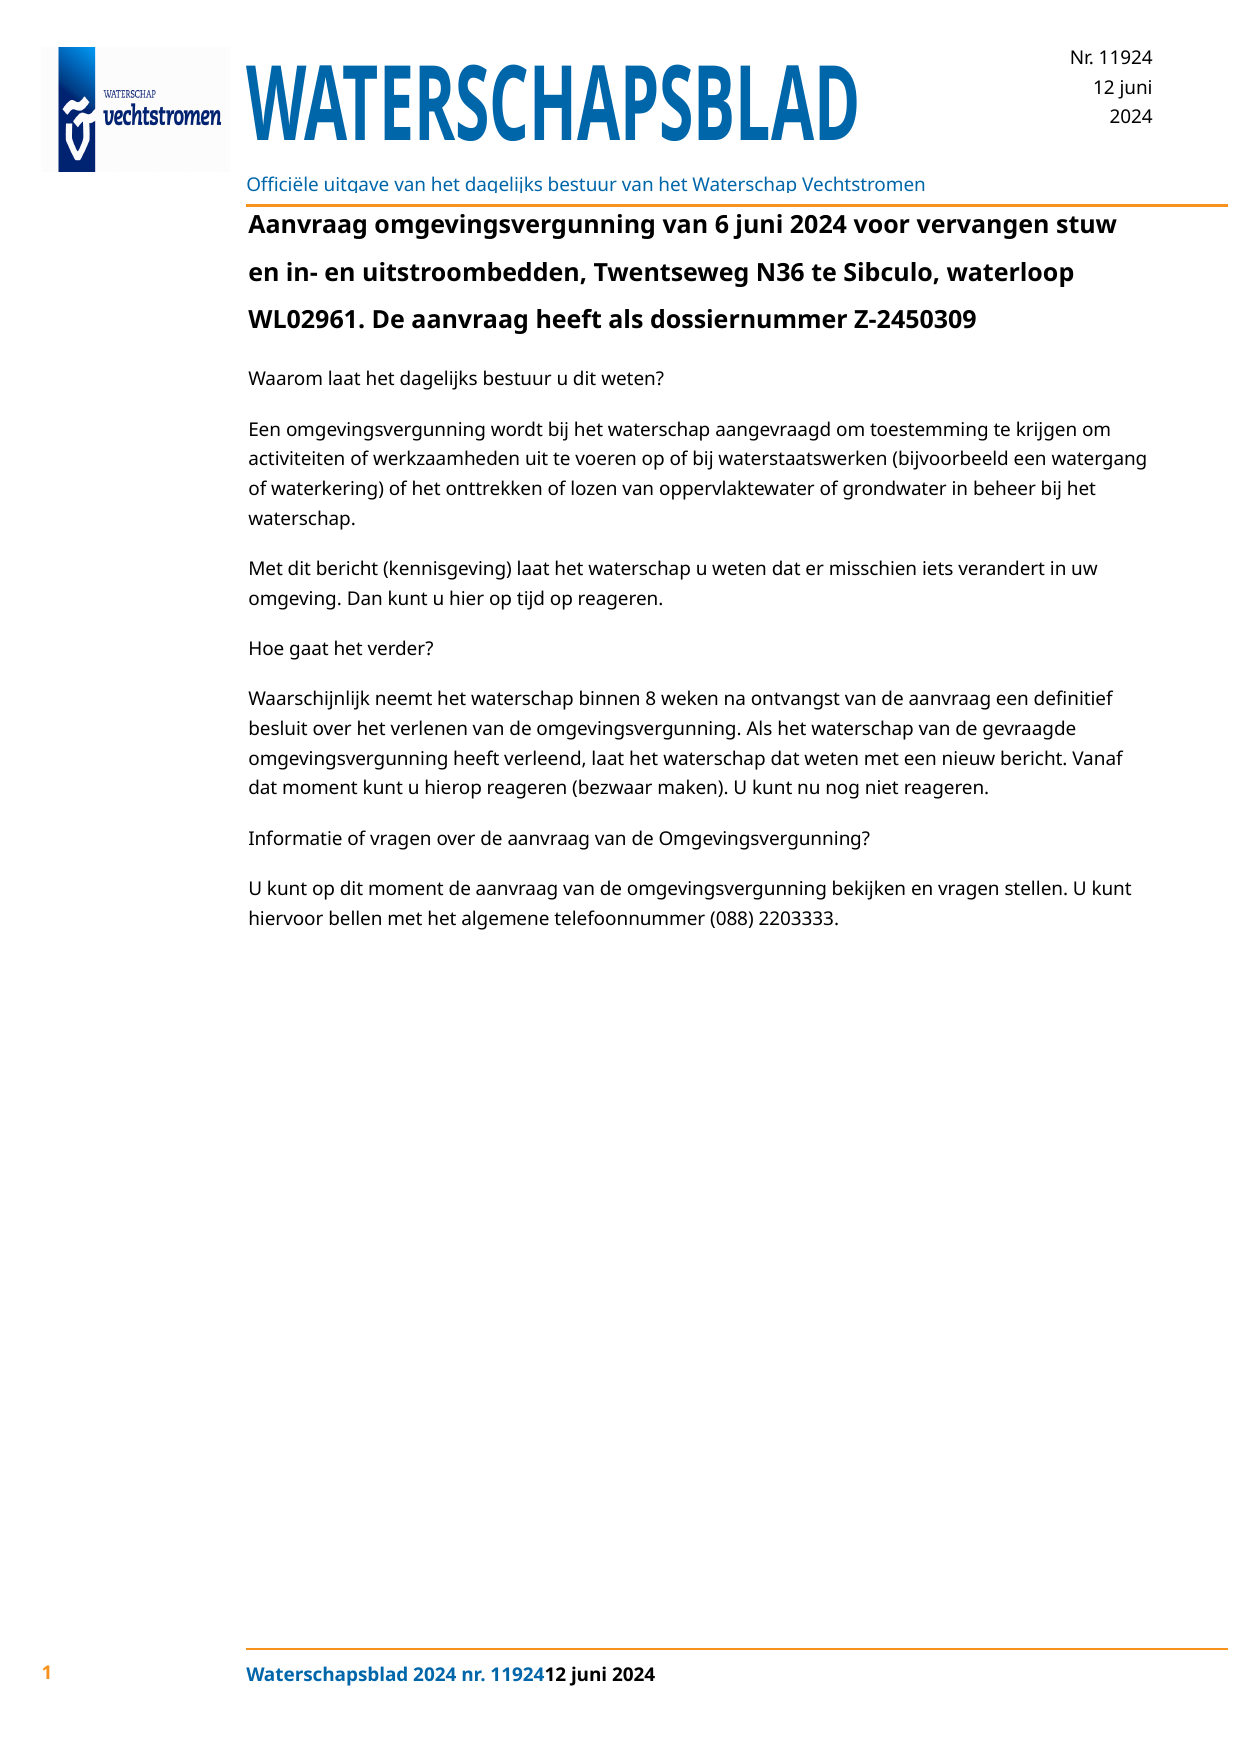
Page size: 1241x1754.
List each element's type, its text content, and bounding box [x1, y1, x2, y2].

text Informatie of vragen over de aanvraag van de Omgevingsvergunning? [248, 825, 1152, 850]
text Waarom laat het dagelijks bestuur u dit weten? [248, 366, 1152, 391]
text U kunt op dit moment de aanvraag van de omgevingsvergunning bekijken en vragen stellen. U kunt hiervoor bellen met het algemene telefoonnummer (088) 2203333. [248, 875, 1152, 930]
text Waarschijnlijk neemt het waterschap binnen 8 weken na ontvangst van de aanvraag een definitief besluit over het verlenen van de omgevingsvergunning. Als het waterschap van de gevraagde omgevingsvergunning heeft verleend, laat het waterschap dat weten met een nieuw bericht. Vanaf dat moment kunt u hierop reageren (bezwaar maken). U kunt nu nog niet reageren. [248, 686, 1152, 800]
picture [41, 47, 231, 172]
text Aanvraag omgevingsvergunning van 6 juni 2024 voor vervangen stuw en in- en uitstroombedden, Twentseweg N36 te Sibculo, waterloop WL02961. De aanvraag heeft als dossiernummer Z-2450309 [248, 207, 1152, 336]
text Met dit bericht (kennisgeving) laat het waterschap u weten dat er misschien iets verandert in uw omgeving. Dan kunt u hier op tijd op reageren. [248, 555, 1152, 610]
text Hoe gaat het verder? [248, 635, 1152, 661]
text Een omgevingsvergunning wordt bij het waterschap aangevraagd om toestemming te krijgen om activiteiten of werkzaamheden uit te voeren op of bij waterstaatswerken (bijvoorbeeld een watergang of waterkering) of het onttrekken of lozen van oppervlaktewater of grondwater in beheer bij het waterschap. [248, 416, 1152, 530]
